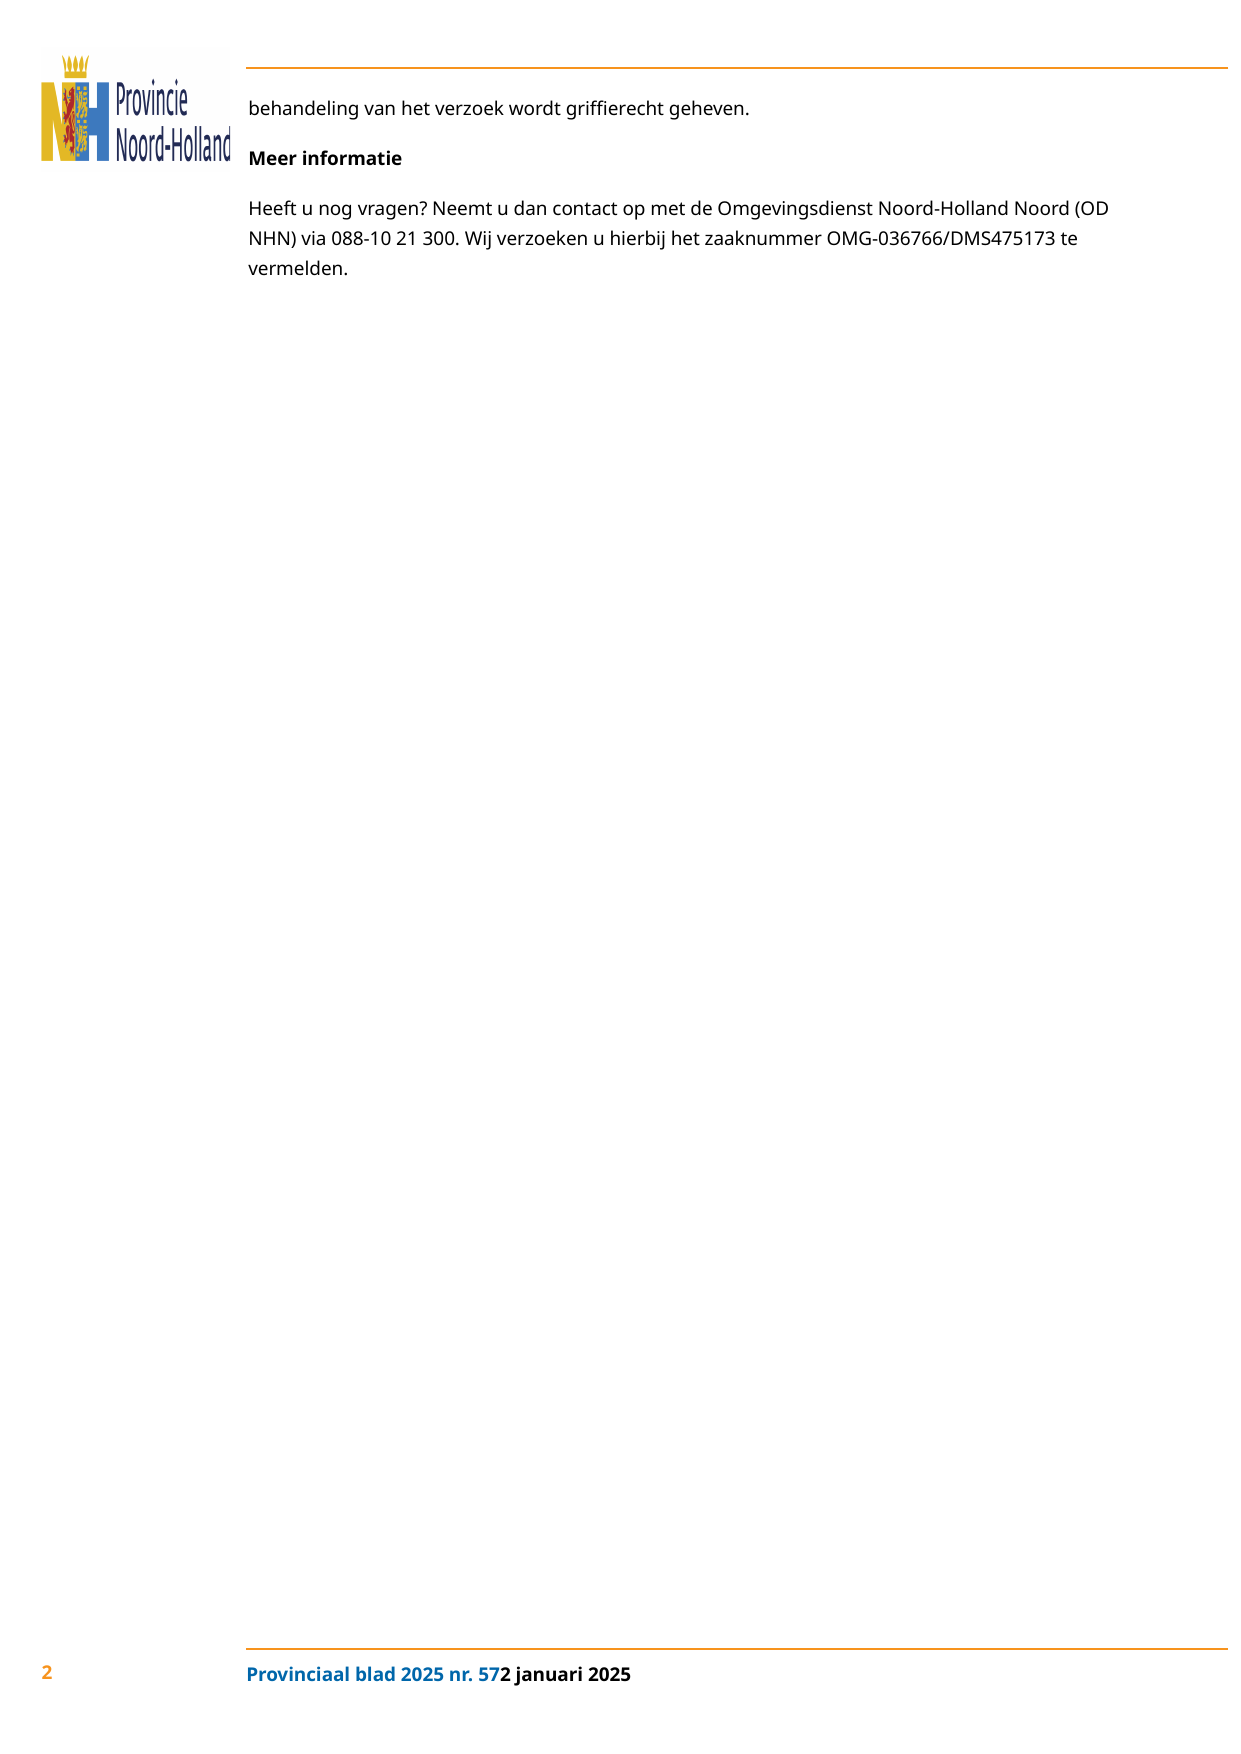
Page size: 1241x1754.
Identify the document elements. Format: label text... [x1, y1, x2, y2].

text behandeling van het verzoek wordt griffierecht geheven. [248, 95, 1152, 121]
picture [41, 47, 231, 172]
text Heeft u nog vragen? Neemt u dan contact op met de Omgevingsdienst Noord-Holland Noord (OD NHN) via 088-10 21 300. Wij verzoeken u hierbij het zaaknummer OMG-036766/DMS475173 te vermelden. [248, 196, 1152, 281]
text Meer informatie [248, 145, 1152, 171]
